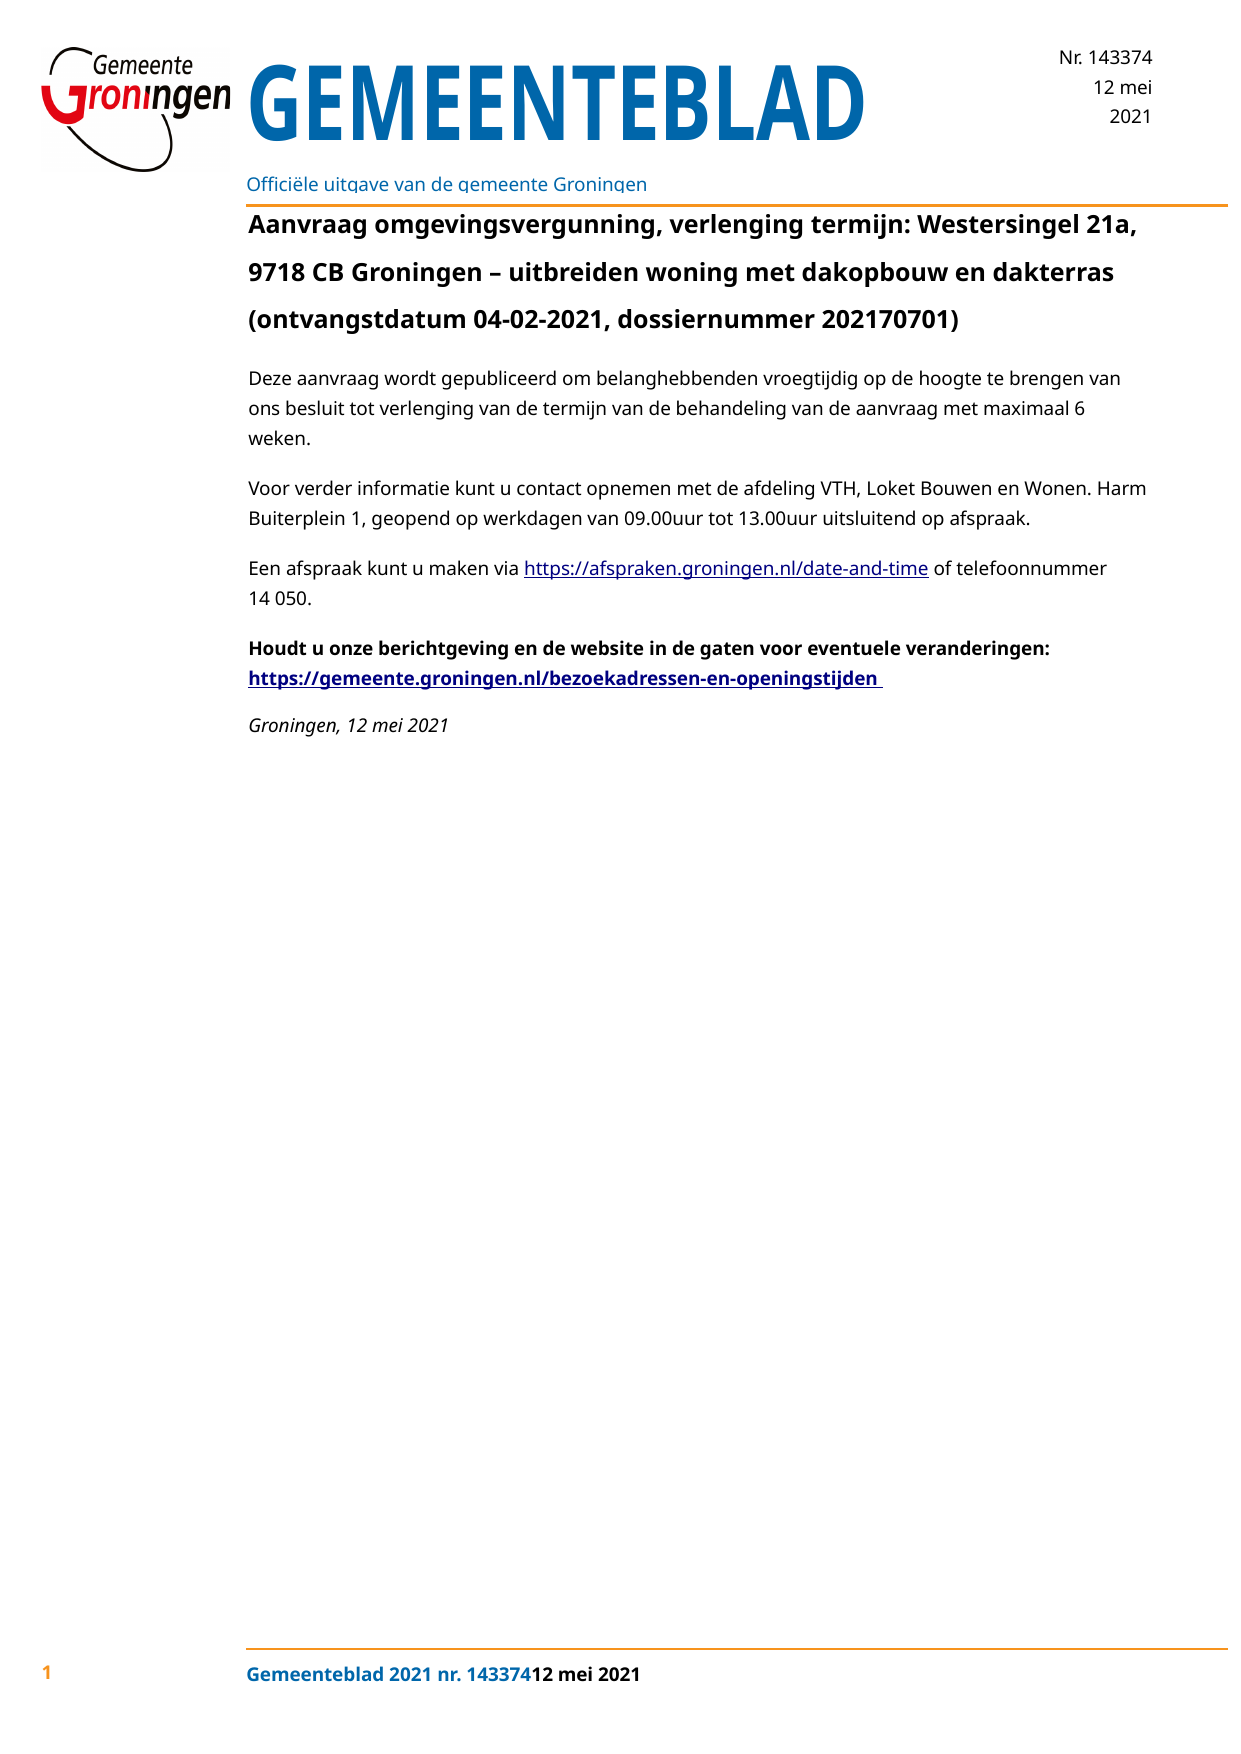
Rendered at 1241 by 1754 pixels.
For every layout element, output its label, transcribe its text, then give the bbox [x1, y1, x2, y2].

picture [41, 47, 231, 172]
text Deze aanvraag wordt gepubliceerd om belanghebbenden vroegtijdig op de hoogte te brengen van ons besluit tot verlenging van de termijn van de behandeling van de aanvraag met maximaal 6 weken. [248, 366, 1152, 450]
text Houdt u onze berichtgeving en de website in de gaten voor eventuele veranderingen: https://gemeente.groningen.nl/bezoekadressen-en-openingstijden [248, 635, 1152, 690]
text Aanvraag omgevingsvergunning, verlenging termijn: Westersingel 21a, 9718 CB Groningen – uitbreiden woning met dakopbouw en dakterras (ontvangstdatum 04-02-2021, dossiernummer 202170701) [248, 207, 1152, 336]
text Een afspraak kunt u maken via https://afspraken.groningen.nl/date-and-time of telefoonnummer 14 050. [248, 555, 1152, 610]
text Groningen, 12 mei 2021 [248, 712, 1152, 738]
text Voor verder informatie kunt u contact opnemen met de afdeling VTH, Loket Bouwen en Wonen. Harm Buiterplein 1, geopend op werkdagen van 09.00uur tot 13.00uur uitsluitend op afspraak. [248, 475, 1152, 530]
